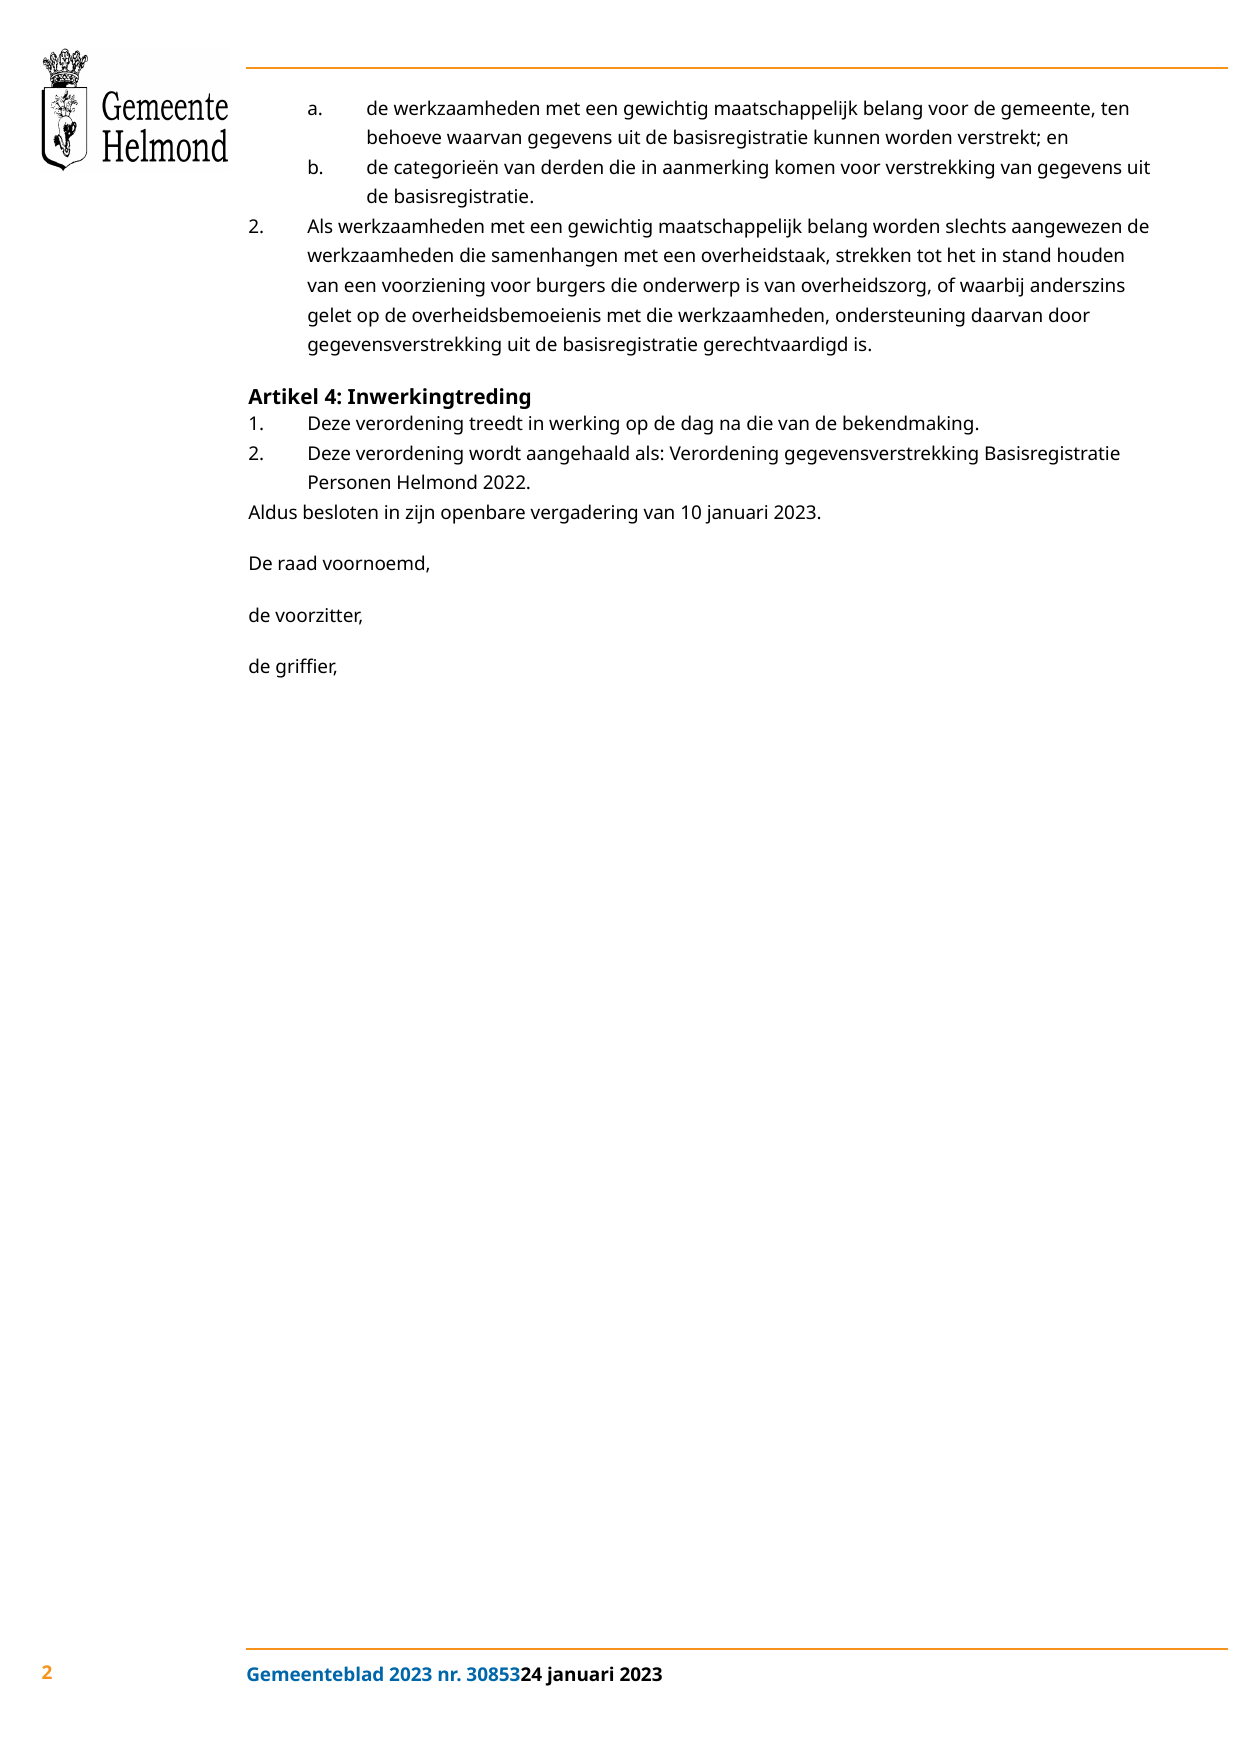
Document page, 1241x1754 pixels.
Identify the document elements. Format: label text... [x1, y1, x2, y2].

text Aldus besloten in zijn openbare vergadering van 10 januari 2023. [248, 499, 1152, 525]
list Deze verordening wordt aangehaald als: Verordening gegevensverstrekking Basisregistratie Personen Helmond 2022. [248, 440, 1152, 495]
list Deze verordening treedt in werking op de dag na die van de bekendmaking. [248, 410, 1152, 436]
list de werkzaamheden met een gewichtig maatschappelijk belang voor de gemeente, ten behoeve waarvan gegevens uit de basisregistratie kunnen worden verstrekt; en [307, 95, 1152, 150]
text Artikel 4: Inwerkingtreding [248, 382, 1152, 410]
text de voorzitter, [248, 602, 1152, 628]
list de categorieën van derden die in aanmerking komen voor verstrekking van gegevens uit de basisregistratie. [307, 154, 1152, 209]
text de griffier, [248, 653, 1152, 679]
picture [41, 47, 231, 172]
text De raad voornoemd, [248, 551, 1152, 576]
list Als werkzaamheden met een gewichtig maatschappelijk belang worden slechts aangewezen de werkzaamheden die samenhangen met een overheidstaak, strekken tot het in stand houden van een voorziening voor burgers die onderwerp is van overheidszorg, of waarbij anderszins gelet op de overheidsbemoeienis met die werkzaamheden, ondersteuning daarvan door gegevensverstrekking uit de basisregistratie gerechtvaardigd is. [248, 213, 1152, 357]
